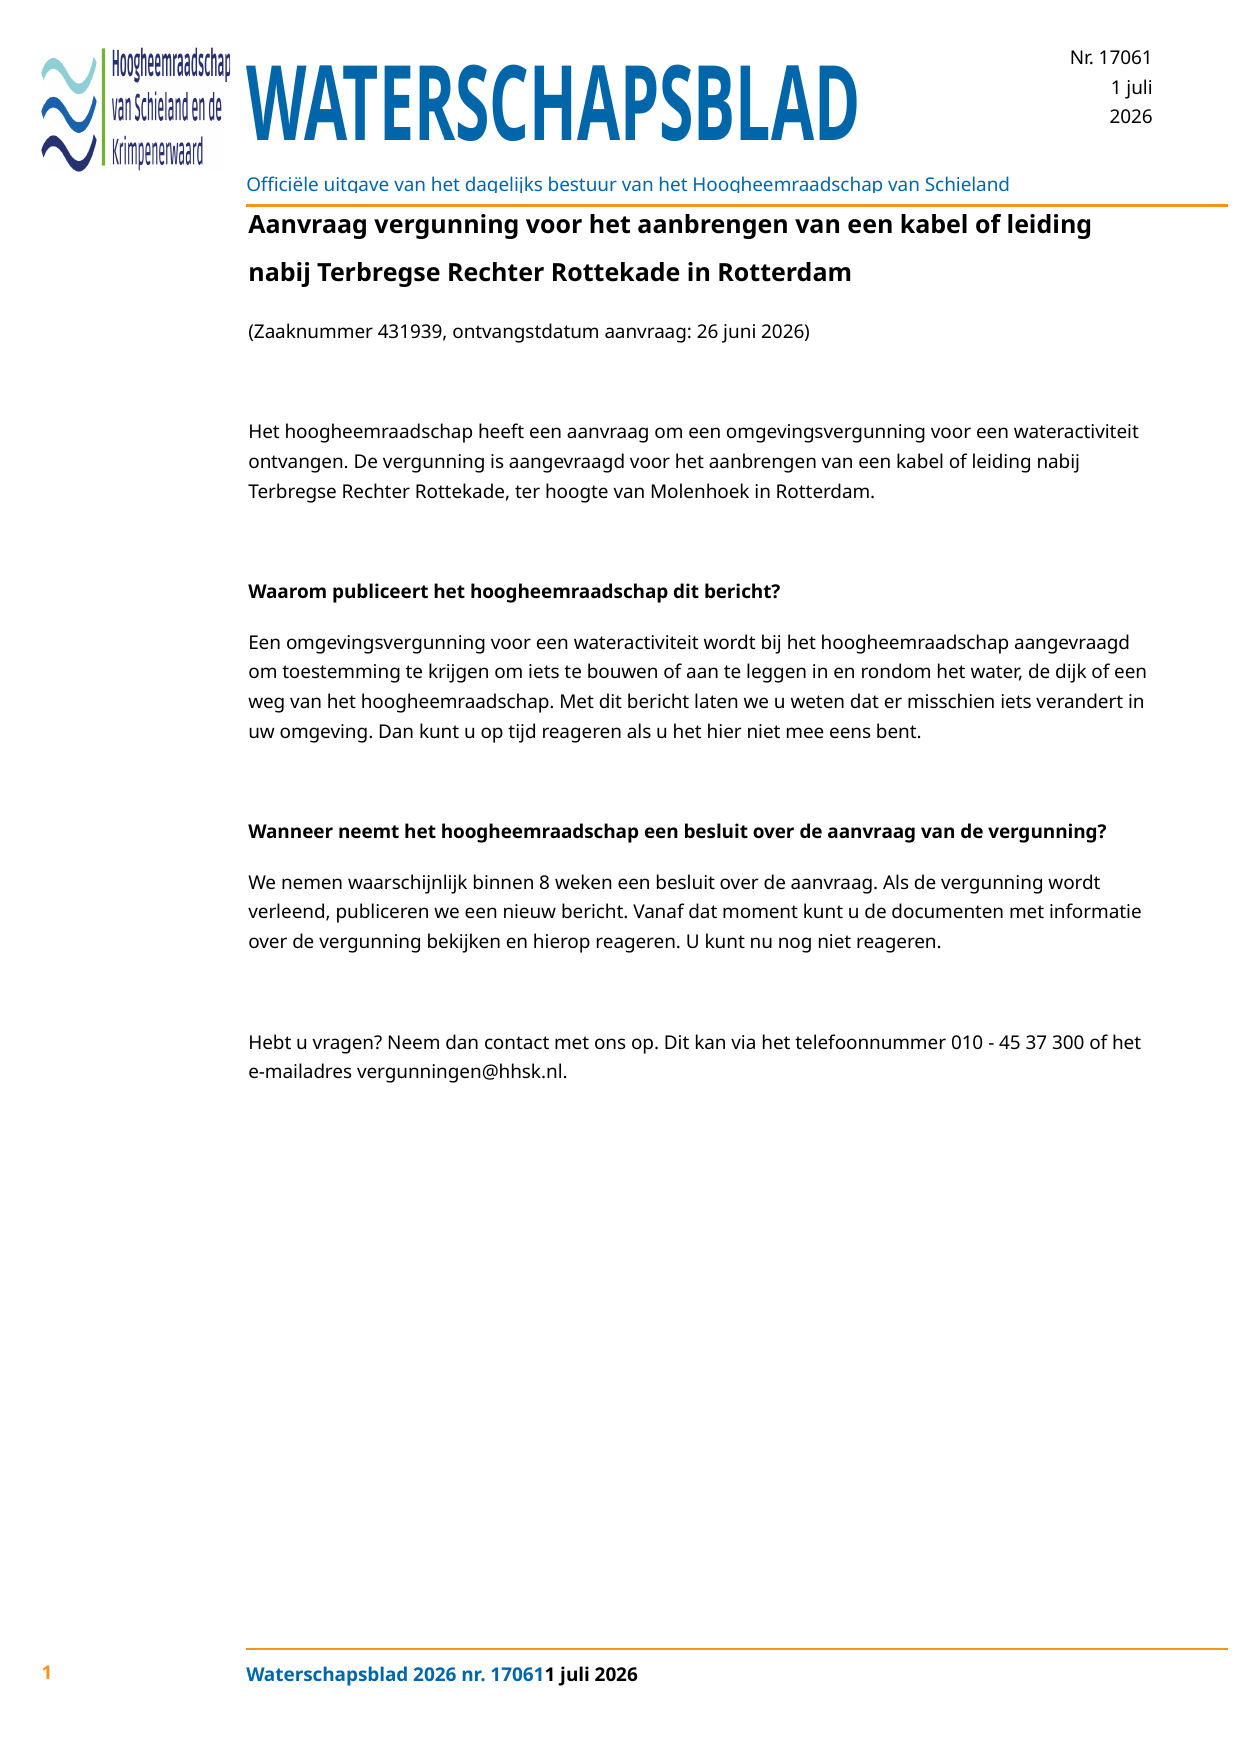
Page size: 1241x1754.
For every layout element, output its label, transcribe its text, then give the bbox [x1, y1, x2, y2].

text We nemen waarschijnlijk binnen 8 weken een besluit over de aanvraag. Als de vergunning wordt verleend, publiceren we een nieuw bericht. Vanaf dat moment kunt u de documenten met informatie over de vergunning bekijken en hierop reageren. U kunt nu nog niet reageren. [248, 869, 1152, 954]
text Hebt u vragen? Neem dan contact met ons op. Dit kan via het telefoonnummer 010 - 45 37 300 of het e-mailadres vergunningen@hhsk.nl. [248, 1029, 1152, 1084]
text (Zaaknummer 431939, ontvangstdatum aanvraag: 26 juni 2026) [248, 318, 1152, 344]
text Waarom publiceert het hoogheemraadschap dit bericht? [248, 579, 1152, 604]
text Aanvraag vergunning voor het aanbrengen van een kabel of leiding nabij Terbregse Rechter Rottekade in Rotterdam [248, 207, 1152, 288]
text Het hoogheemraadschap heeft een aanvraag om een omgevingsvergunning voor een wateractiviteit ontvangen. De vergunning is aangevraagd voor het aanbrengen van een kabel of leiding nabij Terbregse Rechter Rottekade, ter hoogte van Molenhoek in Rotterdam. [248, 419, 1152, 504]
text Een omgevingsvergunning voor een wateractiviteit wordt bij het hoogheemraadschap aangevraagd om toestemming te krijgen om iets te bouwen of aan te leggen in en rondom het water, de dijk of een weg van het hoogheemraadschap. Met dit bericht laten we u weten dat er misschien iets verandert in uw omgeving. Dan kunt u op tijd reageren als u het hier niet mee eens bent. [248, 629, 1152, 744]
text Wanneer neemt het hoogheemraadschap een besluit over de aanvraag van de vergunning? [248, 819, 1152, 844]
picture [41, 47, 231, 172]
